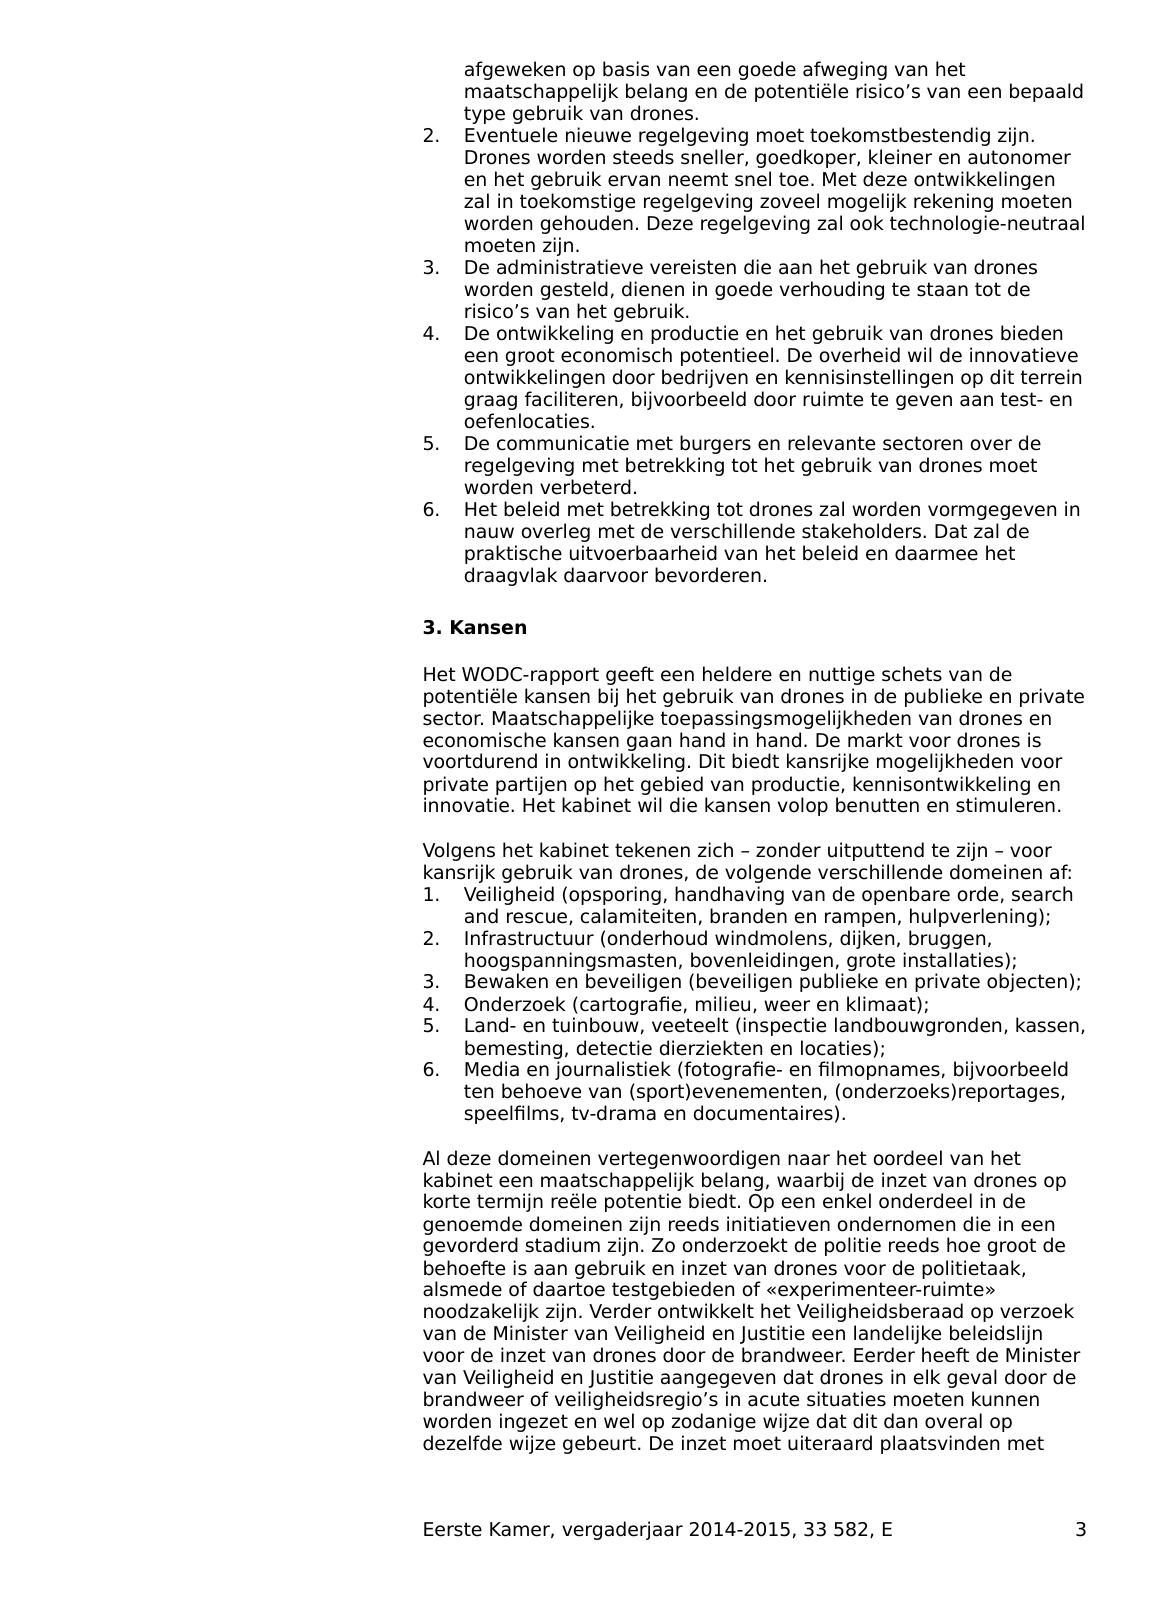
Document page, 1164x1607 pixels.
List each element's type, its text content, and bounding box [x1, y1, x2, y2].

text Het WODC-rapport geeft een heldere en nuttige schets van de potentiële kansen bij het gebruik van drones in de publieke en private sector. Maatschappelijke toepassingsmogelijkheden van drones en economische kansen gaan hand in hand. De markt voor drones is voortdurend in ontwikkeling. Dit biedt kansrijke mogelijkheden voor private partijen op het gebied van productie, kennisontwikkeling en innovatie. Het kabinet wil die kansen volop benutten en stimuleren. [422, 663, 1087, 817]
text 4. Onderzoek (cartografie, milieu, weer en klimaat); [422, 993, 1087, 1015]
text Al deze domeinen vertegenwoordigen naar het oordeel van het kabinet een maatschappelijk belang, waarbij de inzet van drones op korte termijn reële potentie biedt. Op een enkel onderdeel in de genoemde domeinen zijn reeds initiatieven ondernomen die in een gevorderd stadium zijn. Zo onderzoekt de politie reeds hoe groot de behoefte is aan gebruik en inzet van drones voor de politietaak, alsmede of daartoe testgebieden of «experimenteer-ruimte» noodzakelijk zijn. Verder ontwikkelt het Veiligheidsberaad op verzoek van de Minister van Veiligheid en Justitie een landelijke beleidslijn voor de inzet van drones door de brandweer. Eerder heeft de Minister van Veiligheid en Justitie aangegeven dat drones in elk geval door de brandweer of veiligheidsregio’s in acute situaties moeten kunnen worden ingezet en wel op zodanige wijze dat dit dan overal op dezelfde wijze gebeurt. De inzet moet uiteraard plaatsvinden met [422, 1147, 1087, 1455]
text 5. De communicatie met burgers en relevante sectoren over de regelgeving met betrekking tot het gebruik van drones moet worden verbeterd. [422, 433, 1087, 499]
text 6. Het beleid met betrekking tot drones zal worden vormgegeven in nauw overleg met de verschillende stakeholders. Dat zal de praktische uitvoerbaarheid van het beleid en daarmee het draagvlak daarvoor bevorderen. [422, 499, 1087, 587]
text 3. Bewaken en beveiligen (beveiligen publieke en private objecten); [422, 971, 1087, 993]
text 1. Veiligheid (opsporing, handhaving van de openbare orde, search and rescue, calamiteiten, branden en rampen, hulpverlening); [422, 883, 1087, 927]
text 6. Media en journalistiek (fotografie- en filmopnames, bijvoorbeeld ten behoeve van (sport)evenementen, (onderzoeks)reportages, speelfilms, tv-drama en documentaires). [422, 1059, 1087, 1125]
text 4. De ontwikkeling en productie en het gebruik van drones bieden een groot economisch potentieel. De overheid wil de innovatieve ontwikkelingen door bedrijven en kennisinstellingen op dit terrein graag faciliteren, bijvoorbeeld door ruimte te geven aan test- en oefenlocaties. [422, 323, 1087, 433]
text Volgens het kabinet tekenen zich – zonder uitputtend te zijn – voor kansrijk gebruik van drones, de volgende verschillende domeinen af: [422, 839, 1087, 883]
text afgeweken op basis van een goede afweging van het maatschappelijk belang en de potentiële risico’s van een bepaald type gebruik van drones. [422, 59, 1087, 125]
text 3. De administratieve vereisten die aan het gebruik van drones worden gesteld, dienen in goede verhouding te staan tot de risico’s van het gebruik. [422, 257, 1087, 323]
text 2. Eventuele nieuwe regelgeving moet toekomstbestendig zijn. Drones worden steeds sneller, goedkoper, kleiner en autonomer en het gebruik ervan neemt snel toe. Met deze ontwikkelingen zal in toekomstige regelgeving zoveel mogelijk rekening moeten worden gehouden. Deze regelgeving zal ook technologie-neutraal moeten zijn. [422, 125, 1087, 257]
subtitle 3. Kansen [422, 617, 1087, 638]
text 5. Land- en tuinbouw, veeteelt (inspectie landbouwgronden, kassen, bemesting, detectie dierziekten en locaties); [422, 1015, 1087, 1059]
text 2. Infrastructuur (onderhoud windmolens, dijken, bruggen, hoogspanningsmasten, bovenleidingen, grote installaties); [422, 927, 1087, 971]
